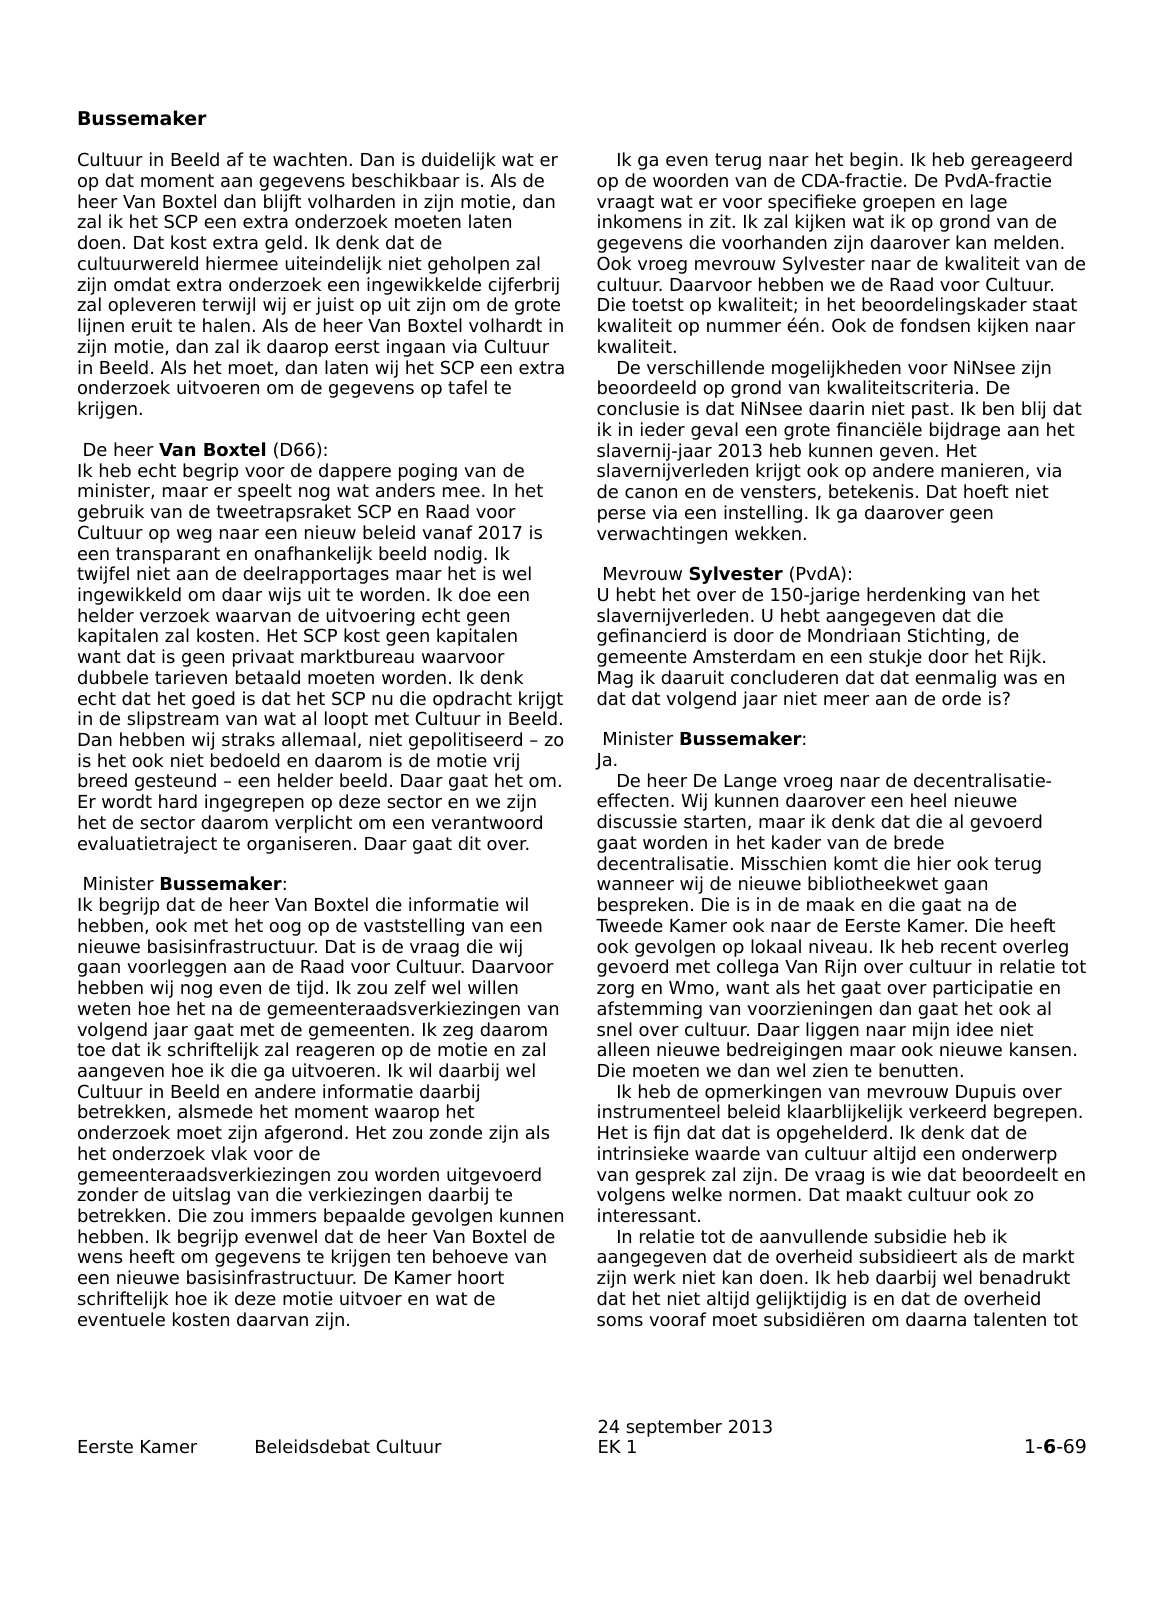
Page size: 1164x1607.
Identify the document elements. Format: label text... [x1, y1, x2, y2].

text Ik ga even terug naar het begin. Ik heb gereageerd op de woorden van de CDA-fractie. De PvdA-fractie vraagt wat er voor specifieke groepen en lage inkomens in zit. Ik zal kijken wat ik op grond van de gegevens die voorhanden zijn daarover kan melden. Ook vroeg mevrouw Sylvester naar de kwaliteit van de cultuur. Daarvoor hebben we de Raad voor Cultuur. Die toetst op kwaliteit; in het beoordelingskader staat kwaliteit op nummer één. Ook de fondsen kijken naar kwaliteit. [596, 150, 1087, 357]
text Minister Bussemaker: [77, 874, 567, 895]
text Ik begrijp dat de heer Van Boxtel die informatie wil hebben, ook met het oog op de vaststelling van een nieuwe basisinfrastructuur. Dat is de vraag die wij gaan voorleggen aan de Raad voor Cultuur. Daarvoor hebben wij nog even de tijd. Ik zou zelf wel willen weten hoe het na de gemeenteraadsverkiezingen van volgend jaar gaat met de gemeenten. Ik zeg daarom toe dat ik schriftelijk zal reageren op de motie en zal aangeven hoe ik die ga uitvoeren. Ik wil daarbij wel Cultuur in Beeld en andere informatie daarbij betrekken, alsmede het moment waarop het onderzoek moet zijn afgerond. Het zou zonde zijn als het onderzoek vlak voor de gemeenteraadsverkiezingen zou worden uitgevoerd zonder de uitslag van die verkiezingen daarbij te betrekken. Die zou immers bepaalde gevolgen kunnen hebben. Ik begrijp evenwel dat de heer Van Boxtel de wens heeft om gegevens te krijgen ten behoeve van een nieuwe basisinfrastructuur. De Kamer hoort schriftelijk hoe ik deze motie uitvoer en wat de eventuele kosten daarvan zijn. [77, 895, 567, 1330]
text In relatie tot de aanvullende subsidie heb ik aangegeven dat de overheid subsidieert als de markt zijn werk niet kan doen. Ik heb daarbij wel benadrukt dat het niet altijd gelijktijdig is en dat de overheid soms vooraf moet subsidiëren om daarna talenten tot [596, 1227, 1087, 1330]
text De verschillende mogelijkheden voor NiNsee zijn beoordeeld op grond van kwaliteitscriteria. De conclusie is dat NiNsee daarin niet past. Ik ben blij dat ik in ieder geval een grote financiële bijdrage aan het slavernij-jaar 2013 heb kunnen geven. Het slavernijverleden krijgt ook op andere manieren, via de canon en de vensters, betekenis. Dat hoeft niet perse via een instelling. Ik ga daarover geen verwachtingen wekken. [596, 357, 1087, 544]
text Minister Bussemaker: [596, 729, 1087, 750]
text Ik heb echt begrip voor de dappere poging van de minister, maar er speelt nog wat anders mee. In het gebruik van de tweetrapsraket SCP en Raad voor Cultuur op weg naar een nieuw beleid vanaf 2017 is een transparant en onafhankelijk beeld nodig. Ik twijfel niet aan de deelrapportages maar het is wel ingewikkeld om daar wijs uit te worden. Ik doe een helder verzoek waarvan de uitvoering echt geen kapitalen zal kosten. Het SCP kost geen kapitalen want dat is geen privaat marktbureau waarvoor dubbele tarieven betaald moeten worden. Ik denk echt dat het goed is dat het SCP nu die opdracht krijgt in de slipstream van wat al loopt met Cultuur in Beeld. Dan hebben wij straks allemaal, niet gepolitiseerd – zo is het ook niet bedoeld en daarom is de motie vrij breed gesteund – een helder beeld. Daar gaat het om. Er wordt hard ingegrepen op deze sector en we zijn het de sector daarom verplicht om een verantwoord evaluatietraject te organiseren. Daar gaat dit over. [77, 460, 567, 854]
text De heer De Lange vroeg naar de decentralisatie-effecten. Wij kunnen daarover een heel nieuwe discussie starten, maar ik denk dat die al gevoerd gaat worden in het kader van de brede decentralisatie. Misschien komt die hier ook terug wanneer wij de nieuwe bibliotheekwet gaan bespreken. Die is in de maak en die gaat na de Tweede Kamer ook naar de Eerste Kamer. Die heeft ook gevolgen op lokaal niveau. Ik heb recent overleg gevoerd met collega Van Rijn over cultuur in relatie tot zorg en Wmo, want als het gaat over participatie en afstemming van voorzieningen dan gaat het ook al snel over cultuur. Daar liggen naar mijn idee niet alleen nieuwe bedreigingen maar ook nieuwe kansen. Die moeten we dan wel zien te benutten. [596, 771, 1087, 1082]
text Ja. [596, 750, 1087, 771]
text De heer Van Boxtel (D66): [77, 440, 567, 460]
text Cultuur in Beeld af te wachten. Dan is duidelijk wat er op dat moment aan gegevens beschikbaar is. Als de heer Van Boxtel dan blijft volharden in zijn motie, dan zal ik het SCP een extra onderzoek moeten laten doen. Dat kost extra geld. Ik denk dat de cultuurwereld hiermee uiteindelijk niet geholpen zal zijn omdat extra onderzoek een ingewikkelde cijferbrij zal opleveren terwijl wij er juist op uit zijn om de grote lijnen eruit te halen. Als de heer Van Boxtel volhardt in zijn motie, dan zal ik daarop eerst ingaan via Cultuur in Beeld. Als het moet, dan laten wij het SCP een extra onderzoek uitvoeren om de gegevens op tafel te krijgen. [77, 150, 567, 420]
text U hebt het over de 150-jarige herdenking van het slavernijverleden. U hebt aangegeven dat die gefinancierd is door de Mondriaan Stichting, de gemeente Amsterdam en een stukje door het Rijk. Mag ik daaruit concluderen dat dat eenmalig was en dat dat volgend jaar niet meer aan de orde is? [596, 585, 1087, 709]
text Ik heb de opmerkingen van mevrouw Dupuis over instrumenteel beleid klaarblijkelijk verkeerd begrepen. Het is fijn dat dat is opgehelderd. Ik denk dat de intrinsieke waarde van cultuur altijd een onderwerp van gesprek zal zijn. De vraag is wie dat beoordeelt en volgens welke normen. Dat maakt cultuur ook zo interessant. [596, 1082, 1087, 1227]
text Mevrouw Sylvester (PvdA): [596, 564, 1087, 585]
